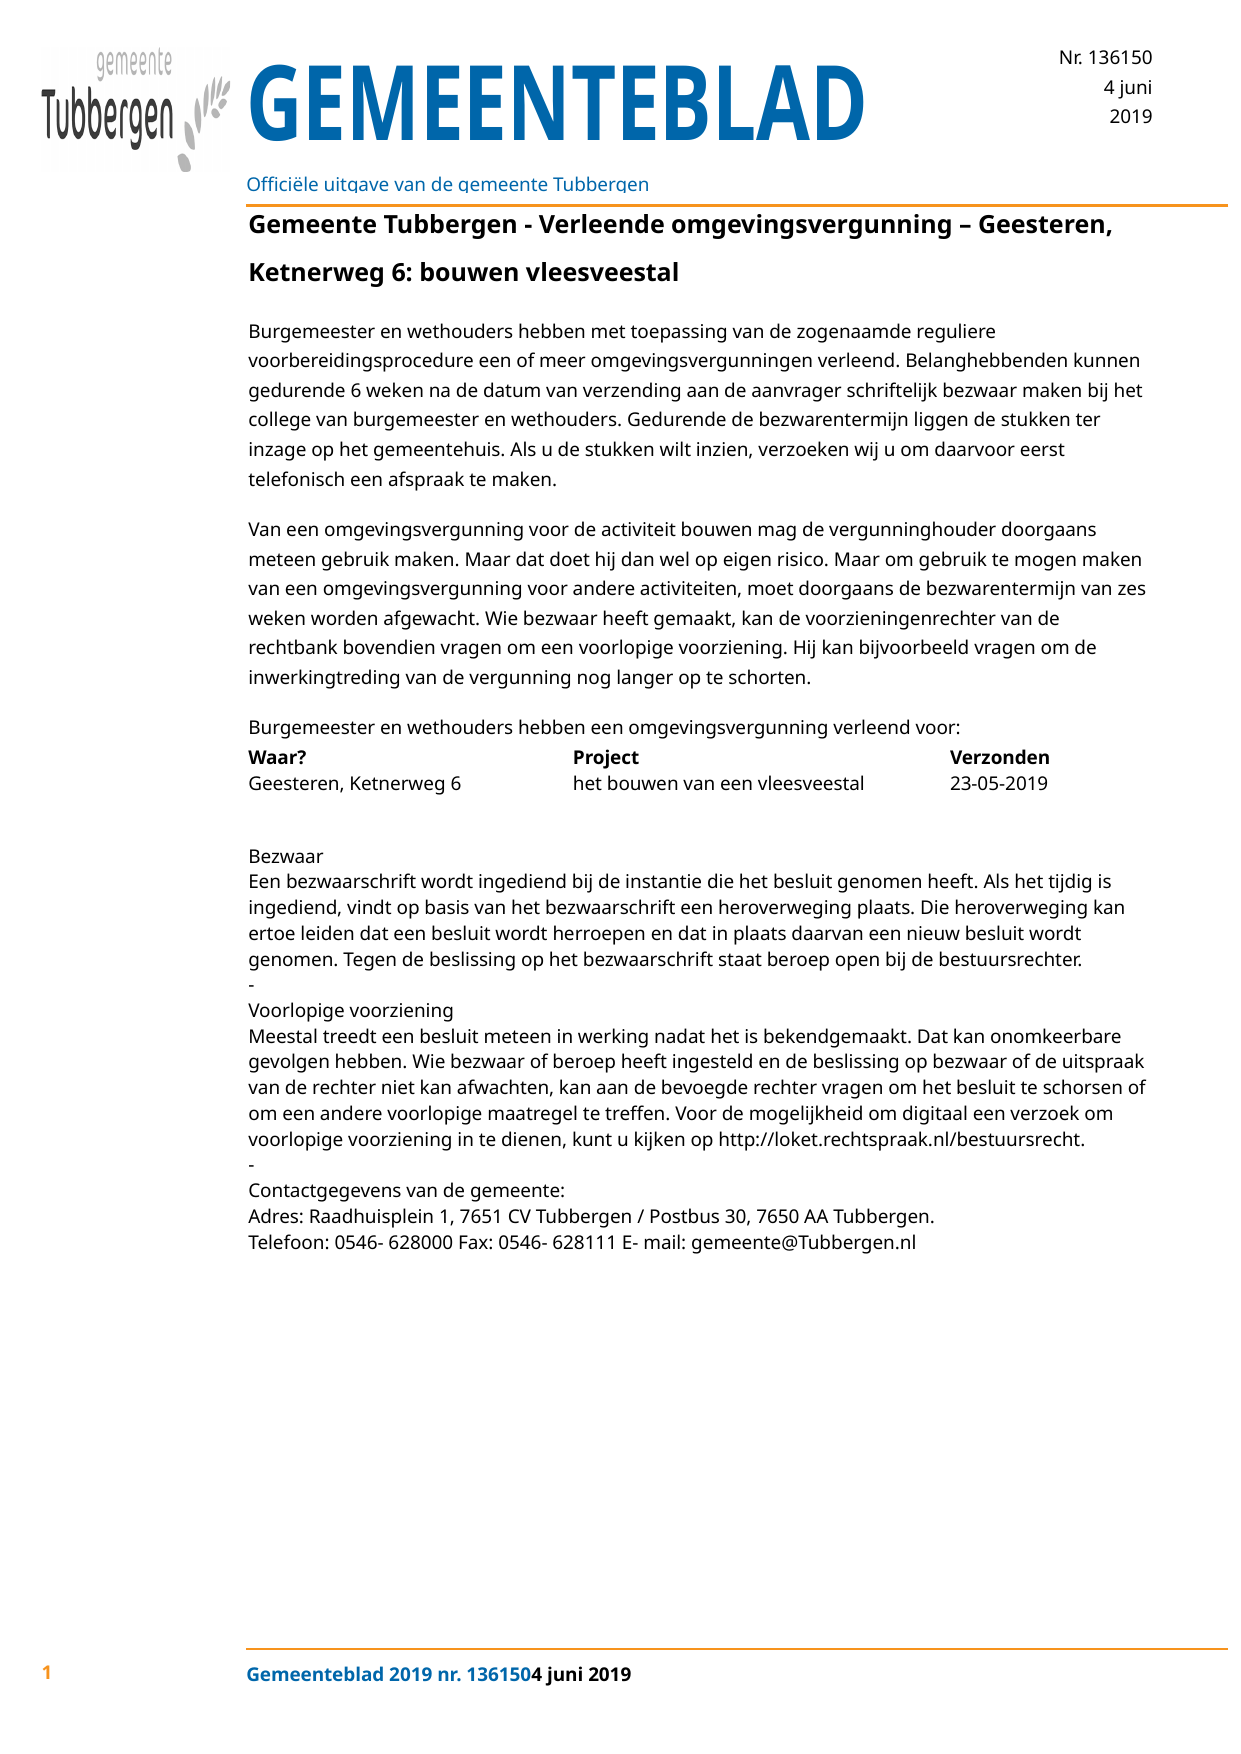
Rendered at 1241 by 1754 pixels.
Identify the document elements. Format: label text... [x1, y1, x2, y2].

text - [248, 972, 1152, 997]
picture [41, 47, 231, 172]
table_cell 23-05-2019 [950, 770, 1152, 796]
table_cell Geesteren, Ketnerweg 6 [248, 770, 573, 796]
text - [248, 1152, 1152, 1177]
text Contactgegevens van de gemeente: [248, 1177, 1152, 1203]
text Van een omgevingsvergunning voor de activiteit bouwen mag de vergunninghouder doorgaans meteen gebruik maken. Maar dat doet hij dan wel op eigen risico. Maar om gebruik te mogen maken van een omgevingsvergunning voor andere activiteiten, moet doorgaans de bezwarentermijn van zes weken worden afgewacht. Wie bezwaar heeft gemaakt, kan de voorzieningenrechter van de rechtbank bovendien vragen om een voorlopige voorziening. Hij kan bijvoorbeeld vragen om de inwerkingtreding van de vergunning nog langer op te schorten. [248, 516, 1152, 690]
table_header Waar? [248, 744, 573, 770]
text Gemeente Tubbergen - Verleende omgevingsvergunning – Geesteren, Ketnerweg 6: bouwen vleesveestal [248, 207, 1152, 288]
text Bezwaar [248, 843, 1152, 869]
text Telefoon: 0546- 628000 Fax: 0546- 628111 E- mail: gemeente@Tubbergen.nl [248, 1229, 1152, 1254]
text Voorlopige voorziening [248, 997, 1152, 1023]
table_cell het bouwen van een vleesveestal [573, 770, 950, 796]
table_header Project [573, 744, 950, 770]
text Adres: Raadhuisplein 1, 7651 CV Tubbergen / Postbus 30, 7650 AA Tubbergen. [248, 1203, 1152, 1229]
text Een bezwaarschrift wordt ingediend bij de instantie die het besluit genomen heeft. Als het tijdig is ingediend, vindt op basis van het bezwaarschrift een heroverweging plaats. Die heroverweging kan ertoe leiden dat een besluit wordt herroepen en dat in plaats daarvan een nieuw besluit wordt genomen. Tegen de beslissing op het bezwaarschrift staat beroep open bij de bestuursrechter. [248, 869, 1152, 972]
table_header Verzonden [950, 744, 1152, 770]
text Burgemeester en wethouders hebben met toepassing van de zogenaamde reguliere voorbereidingsprocedure een of meer omgevingsvergunningen verleend. Belanghebbenden kunnen gedurende 6 weken na de datum van verzending aan de aanvrager schriftelijk bezwaar maken bij het college van burgemeester en wethouders. Gedurende de bezwarentermijn liggen de stukken ter inzage op het gemeentehuis. Als u de stukken wilt inzien, verzoeken wij u om daarvoor eerst telefonisch een afspraak te maken. [248, 318, 1152, 492]
text Meestal treedt een besluit meteen in werking nadat het is bekendgemaakt. Dat kan onomkeerbare gevolgen hebben. Wie bezwaar of beroep heeft ingesteld en de beslissing op bezwaar of de uitspraak van de rechter niet kan afwachten, kan aan de bevoegde rechter vragen om het besluit te schorsen of om een andere voorlopige maatregel te treffen. Voor de mogelijkheid om digitaal een verzoek om voorlopige voorziening in te dienen, kunt u kijken op http://loket.rechtspraak.nl/bestuursrecht. [248, 1023, 1152, 1152]
text Burgemeester en wethouders hebben een omgevingsvergunning verleend voor: [248, 714, 1152, 740]
